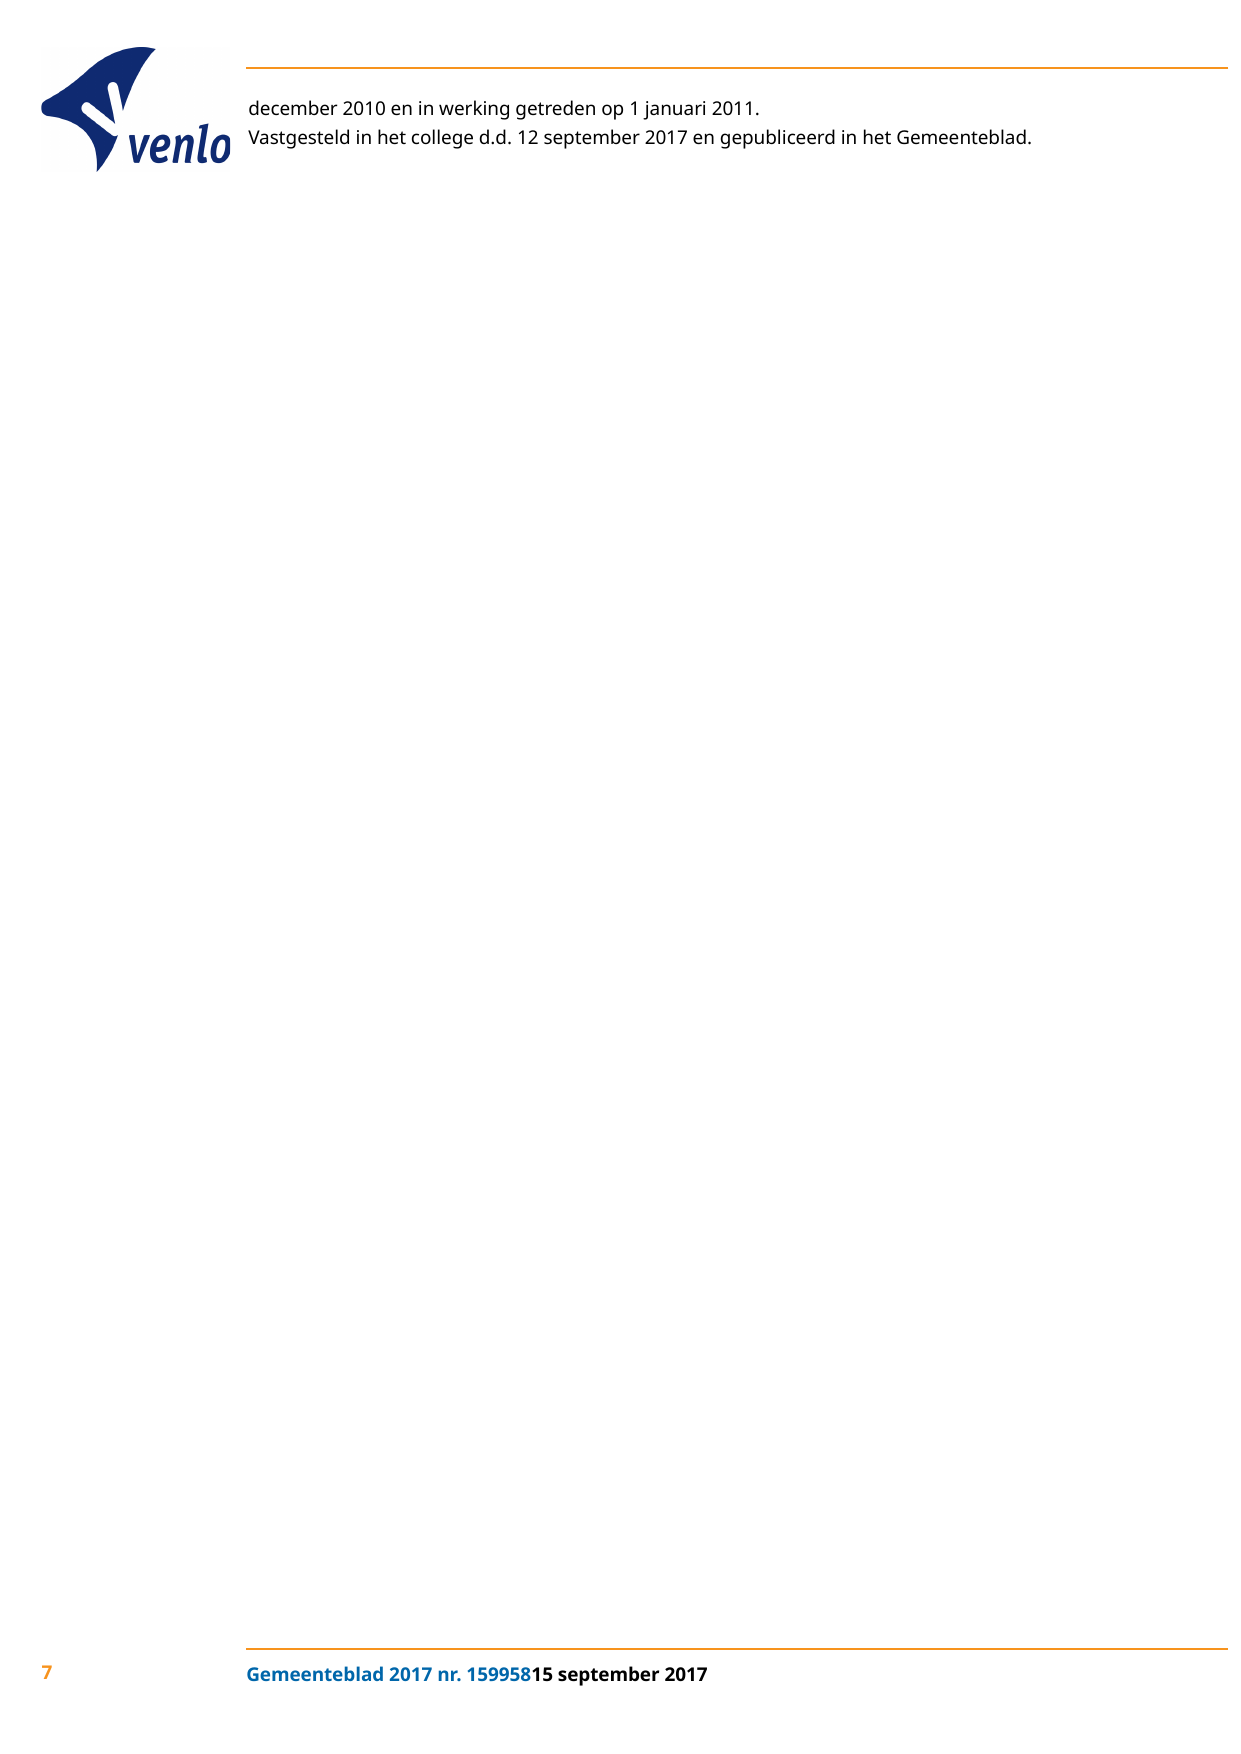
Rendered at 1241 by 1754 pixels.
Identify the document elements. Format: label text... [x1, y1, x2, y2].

text Vastgesteld in het college d.d. 12 september 2017 en gepubliceerd in het Gemeenteblad. [248, 124, 1152, 150]
picture [41, 47, 231, 172]
text december 2010 en in werking getreden op 1 januari 2011. [248, 95, 1152, 121]
